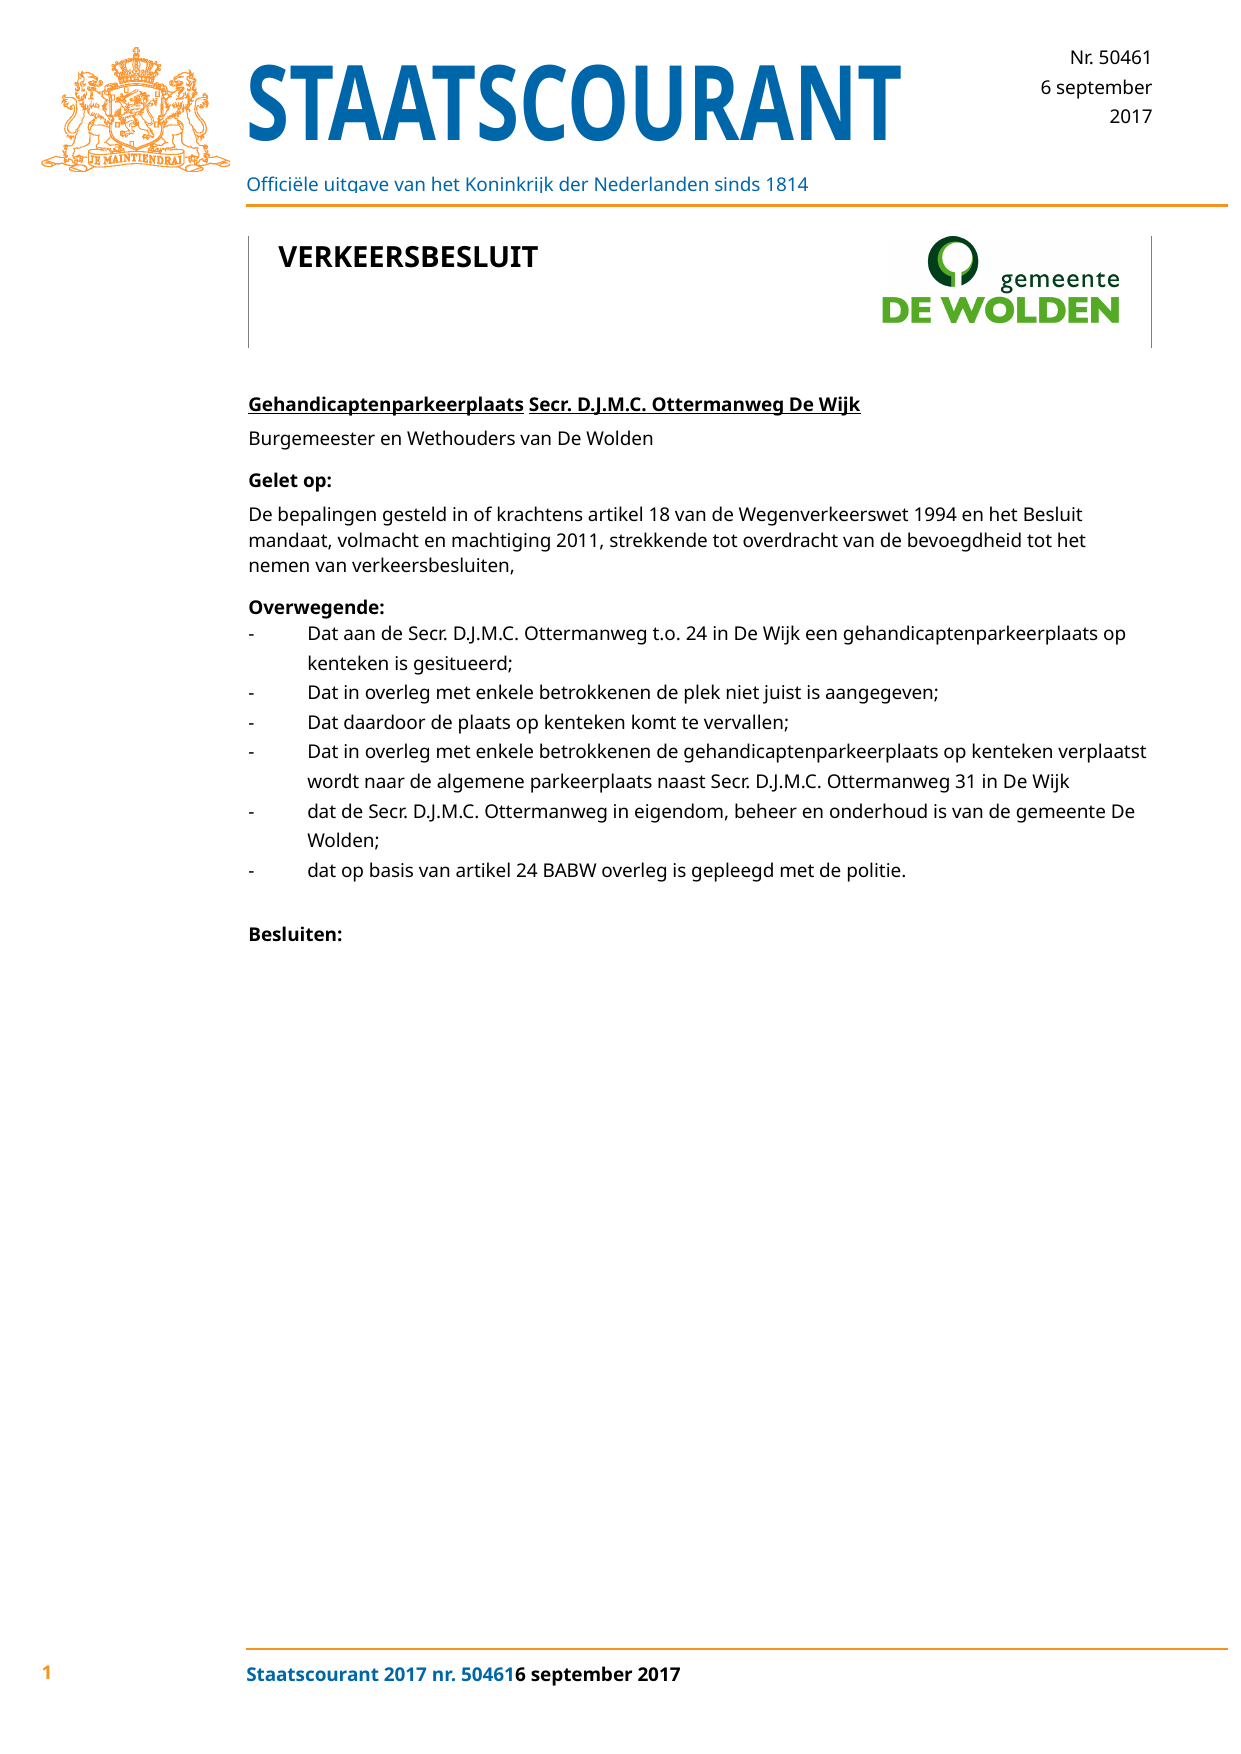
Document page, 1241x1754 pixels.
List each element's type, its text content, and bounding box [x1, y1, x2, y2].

text Gehandicaptenparkeerplaats Secr. D.J.M.C. Ottermanweg De Wijk [248, 391, 1152, 417]
table_header VERKEERSBESLUIT [249, 236, 850, 348]
list Dat in overleg met enkele betrokkenen de plek niet juist is aangegeven; [248, 679, 1152, 705]
picture [41, 47, 231, 172]
text Besluiten: [248, 921, 1152, 947]
text Burgemeester en Wethouders van De Wolden [248, 425, 1152, 451]
table_header [850, 323, 1151, 348]
table_header [1119, 236, 1151, 322]
list Dat in overleg met enkele betrokkenen de gehandicaptenparkeerplaats op kenteken verplaatst wordt naar de algemene parkeerplaats naast Secr. D.J.M.C. Ottermanweg 31 in De Wijk [248, 739, 1152, 794]
list Dat aan de Secr. D.J.M.C. Ottermanweg t.o. 24 in De Wijk een gehandicaptenparkeerplaats op kenteken is gesitueerd; [248, 620, 1152, 676]
picture [882, 236, 1119, 323]
list Dat daardoor de plaats op kenteken komt te vervallen; [248, 709, 1152, 735]
list dat de Secr. D.J.M.C. Ottermanweg in eigendom, beheer en onderhoud is van de gemeente De Wolden; [248, 798, 1152, 853]
text De bepalingen gesteld in of krachtens artikel 18 van de Wegenverkeerswet 1994 en het Besluit mandaat, volmacht en machtiging 2011, strekkende tot overdracht van de bevoegdheid tot het nemen van verkeersbesluiten, [248, 501, 1152, 578]
text Gelet op: [248, 467, 1152, 493]
list dat op basis van artikel 24 BABW overleg is gepleegd met de politie. [248, 857, 1152, 883]
table_header [850, 236, 882, 322]
text Overwegende: [248, 594, 1152, 620]
